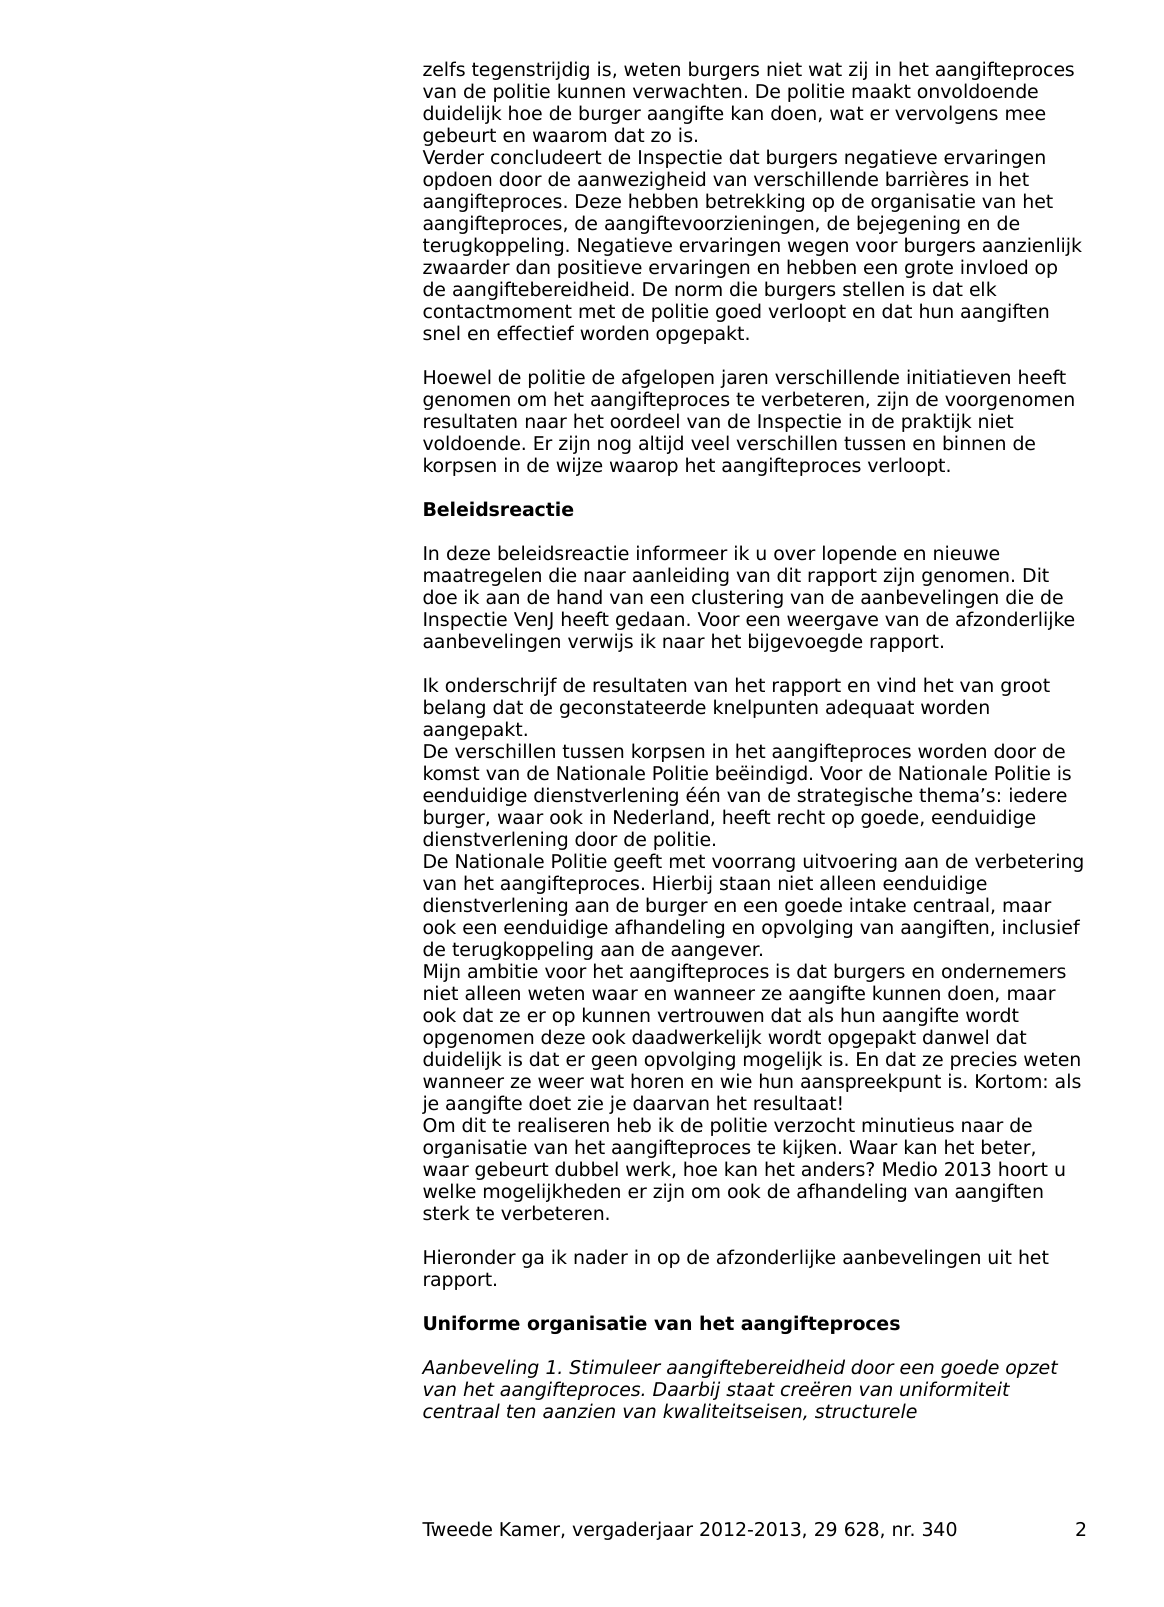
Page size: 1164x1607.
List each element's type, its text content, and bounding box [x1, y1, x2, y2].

text Om dit te realiseren heb ik de politie verzocht minutieus naar de organisatie van het aangifteproces te kijken. Waar kan het beter, waar gebeurt dubbel werk, hoe kan het anders? Medio 2013 hoort u welke mogelijkheden er zijn om ook de afhandeling van aangiften sterk te verbeteren. [422, 1115, 1087, 1225]
subtitle Beleidsreactie [422, 499, 1087, 521]
text Hoewel de politie de afgelopen jaren verschillende initiatieven heeft genomen om het aangifteproces te verbeteren, zijn de voorgenomen resultaten naar het oordeel van de Inspectie in de praktijk niet voldoende. Er zijn nog altijd veel verschillen tussen en binnen de korpsen in de wijze waarop het aangifteproces verloopt. [422, 367, 1087, 477]
text In deze beleidsreactie informeer ik u over lopende en nieuwe maatregelen die naar aanleiding van dit rapport zijn genomen. Dit doe ik aan de hand van een clustering van de aanbevelingen die de Inspectie VenJ heeft gedaan. Voor een weergave van de afzonderlijke aanbevelingen verwijs ik naar het bijgevoegde rapport. [422, 543, 1087, 653]
text zelfs tegenstrijdig is, weten burgers niet wat zij in het aangifteproces van de politie kunnen verwachten. De politie maakt onvoldoende duidelijk hoe de burger aangifte kan doen, wat er vervolgens mee gebeurt en waarom dat zo is. [422, 59, 1087, 147]
subtitle Uniforme organisatie van het aangifteproces [422, 1313, 1087, 1335]
text Hieronder ga ik nader in op de afzonderlijke aanbevelingen uit het rapport. [422, 1247, 1087, 1291]
text Mijn ambitie voor het aangifteproces is dat burgers en ondernemers niet alleen weten waar en wanneer ze aangifte kunnen doen, maar ook dat ze er op kunnen vertrouwen dat als hun aangifte wordt opgenomen deze ook daadwerkelijk wordt opgepakt danwel dat duidelijk is dat er geen opvolging mogelijk is. En dat ze precies weten wanneer ze weer wat horen en wie hun aanspreekpunt is. Kortom: als je aangifte doet zie je daarvan het resultaat! [422, 961, 1087, 1115]
text Aanbeveling 1. Stimuleer aangiftebereidheid door een goede opzet van het aangifteproces. Daarbij staat creëren van uniformiteit centraal ten aanzien van kwaliteitseisen, structurele [422, 1357, 1087, 1423]
text De verschillen tussen korpsen in het aangifteproces worden door de komst van de Nationale Politie beëindigd. Voor de Nationale Politie is eenduidige dienstverlening één van de strategische thema’s: iedere burger, waar ook in Nederland, heeft recht op goede, eenduidige dienstverlening door de politie. [422, 741, 1087, 851]
text Verder concludeert de Inspectie dat burgers negatieve ervaringen opdoen door de aanwezigheid van verschillende barrières in het aangifteproces. Deze hebben betrekking op de organisatie van het aangifteproces, de aangiftevoorzieningen, de bejegening en de terugkoppeling. Negatieve ervaringen wegen voor burgers aanzienlijk zwaarder dan positieve ervaringen en hebben een grote invloed op de aangiftebereidheid. De norm die burgers stellen is dat elk contactmoment met de politie goed verloopt en dat hun aangiften snel en effectief worden opgepakt. [422, 147, 1087, 345]
text De Nationale Politie geeft met voorrang uitvoering aan de verbetering van het aangifteproces. Hierbij staan niet alleen eenduidige dienstverlening aan de burger en een goede intake centraal, maar ook een eenduidige afhandeling en opvolging van aangiften, inclusief de terugkoppeling aan de aangever. [422, 851, 1087, 961]
text Ik onderschrijf de resultaten van het rapport en vind het van groot belang dat de geconstateerde knelpunten adequaat worden aangepakt. [422, 675, 1087, 741]
